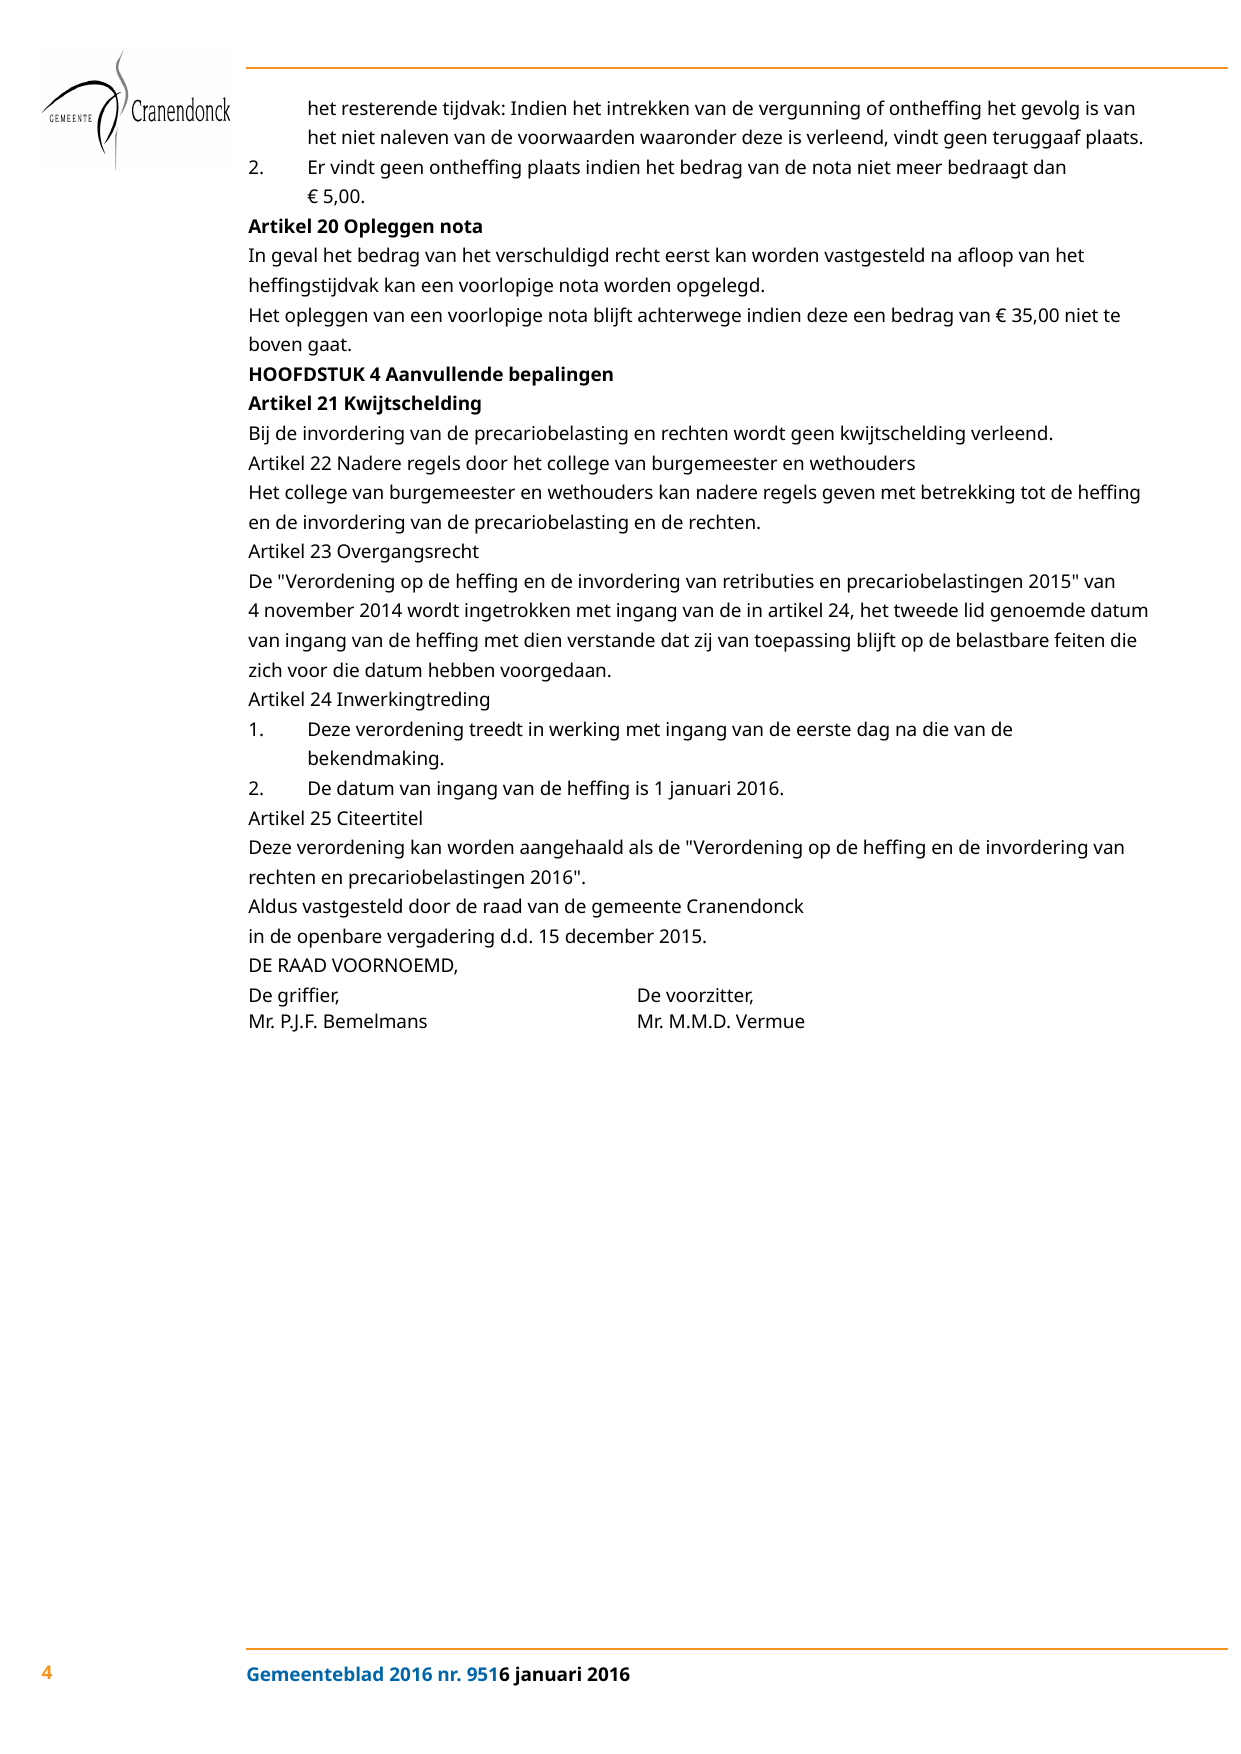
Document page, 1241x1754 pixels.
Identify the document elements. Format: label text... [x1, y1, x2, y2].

text DE RAAD VOORNOEMD, [248, 953, 1152, 978]
text In geval het bedrag van het verschuldigd recht eerst kan worden vastgesteld na afloop van het heffingstijdvak kan een voorlopige nota worden opgelegd. [248, 243, 1152, 298]
list het resterende tijdvak: Indien het intrekken van de vergunning of ontheffing het gevolg is van het niet naleven van de voorwaarden waaronder deze is verleend, vindt geen teruggaaf plaats. [248, 95, 1152, 150]
table_header De voorzitter, [637, 983, 1152, 1008]
picture [41, 47, 231, 172]
text Het college van burgemeester en wethouders kan nadere regels geven met betrekking tot de heffing en de invordering van de precariobelasting en de rechten. [248, 479, 1152, 535]
text Artikel 20 Opleggen nota [248, 213, 1152, 239]
text HOOFDSTUK 4 Aanvullende bepalingen [248, 361, 1152, 387]
list € 5,00. [248, 183, 1152, 209]
table_cell Mr. M.M.D. Vermue [637, 1008, 1152, 1034]
table_cell Mr. P.J.F. Bemelmans [248, 1008, 637, 1034]
list Deze verordening treedt in werking met ingang van de eerste dag na die van de bekendmaking. [248, 716, 1152, 771]
text in de openbare vergadering d.d. 15 december 2015. [248, 923, 1152, 949]
text Artikel 25 Citeertitel [248, 805, 1152, 831]
text Het opleggen van een voorlopige nota blijft achterwege indien deze een bedrag van € 35,00 niet te boven gaat. [248, 302, 1152, 357]
text 4 november 2014 wordt ingetrokken met ingang van de in artikel 24, het tweede lid genoemde datum van ingang van de heffing met dien verstande dat zij van toepassing blijft op de belastbare feiten die zich voor die datum hebben voorgedaan. [248, 598, 1152, 683]
text De "Verordening op de heffing en de invordering van retributies en precariobelastingen 2015" van [248, 568, 1152, 594]
list De datum van ingang van de heffing is 1 januari 2016. [248, 775, 1152, 801]
text Aldus vastgesteld door de raad van de gemeente Cranendonck [248, 893, 1152, 919]
text Deze verordening kan worden aangehaald als de "Verordening op de heffing en de invordering van rechten en precariobelastingen 2016". [248, 834, 1152, 890]
text Bij de invordering van de precariobelasting en rechten wordt geen kwijtschelding verleend. [248, 420, 1152, 446]
text Artikel 21 Kwijtschelding [248, 391, 1152, 416]
text Artikel 23 Overgangsrecht [248, 538, 1152, 564]
text Artikel 24 Inwerkingtreding [248, 686, 1152, 712]
list Er vindt geen ontheffing plaats indien het bedrag van de nota niet meer bedraagt dan [248, 154, 1152, 180]
table_header De griffier, [248, 983, 637, 1008]
text Artikel 22 Nadere regels door het college van burgemeester en wethouders [248, 450, 1152, 476]
